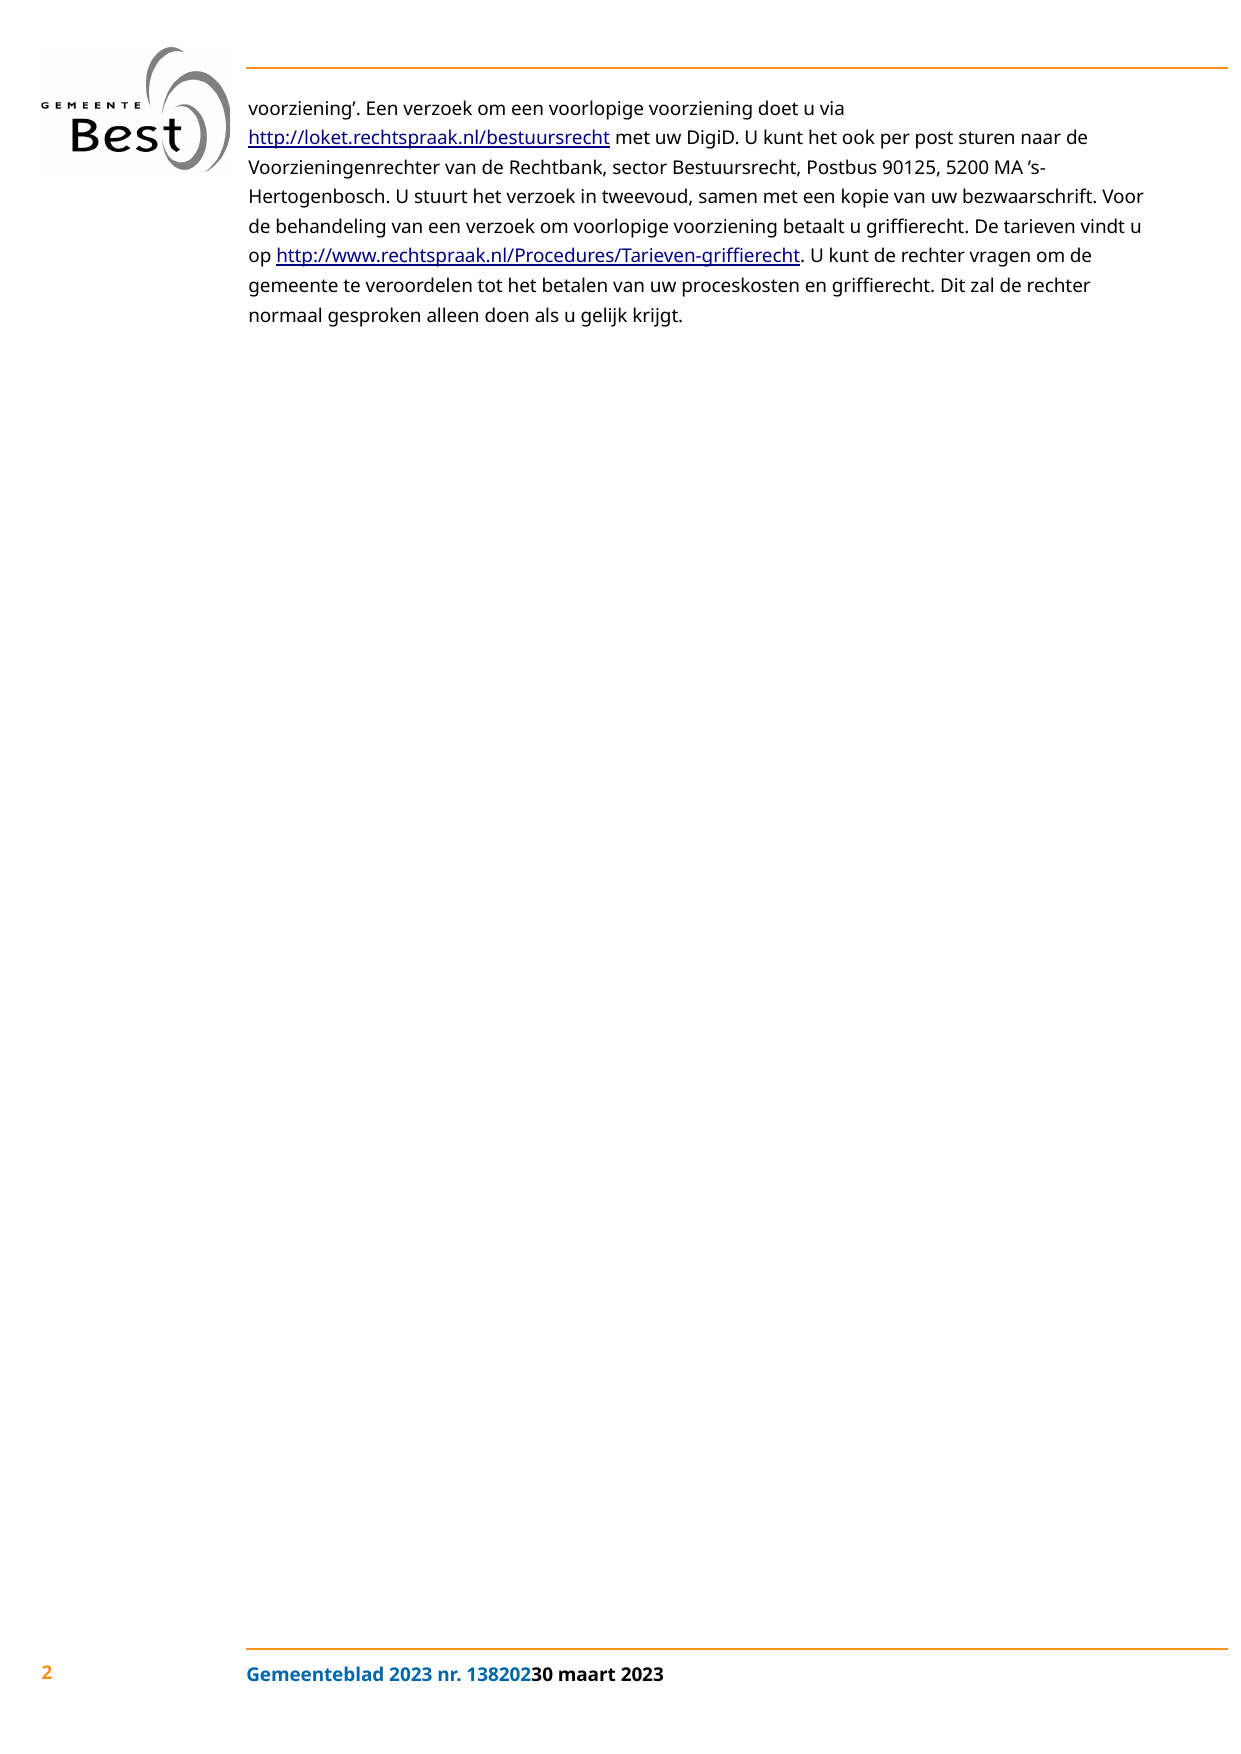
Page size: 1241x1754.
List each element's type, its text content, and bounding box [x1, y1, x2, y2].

text voorziening’. Een verzoek om een voorlopige voorziening doet u via http://loket.rechtspraak.nl/bestuursrecht met uw DigiD. U kunt het ook per post sturen naar de Voorzieningenrechter van de Rechtbank, sector Bestuursrecht, Postbus 90125, 5200 MA ’s-Hertogenbosch. U stuurt het verzoek in tweevoud, samen met een kopie van uw bezwaarschrift. Voor de behandeling van een verzoek om voorlopige voorziening betaalt u griffierecht. De tarieven vindt u op http://www.rechtspraak.nl/Procedures/Tarieven-griffierecht. U kunt de rechter vragen om de gemeente te veroordelen tot het betalen van uw proceskosten en griffierecht. Dit zal de rechter normaal gesproken alleen doen als u gelijk krijgt. [248, 95, 1152, 328]
picture [41, 47, 231, 172]
